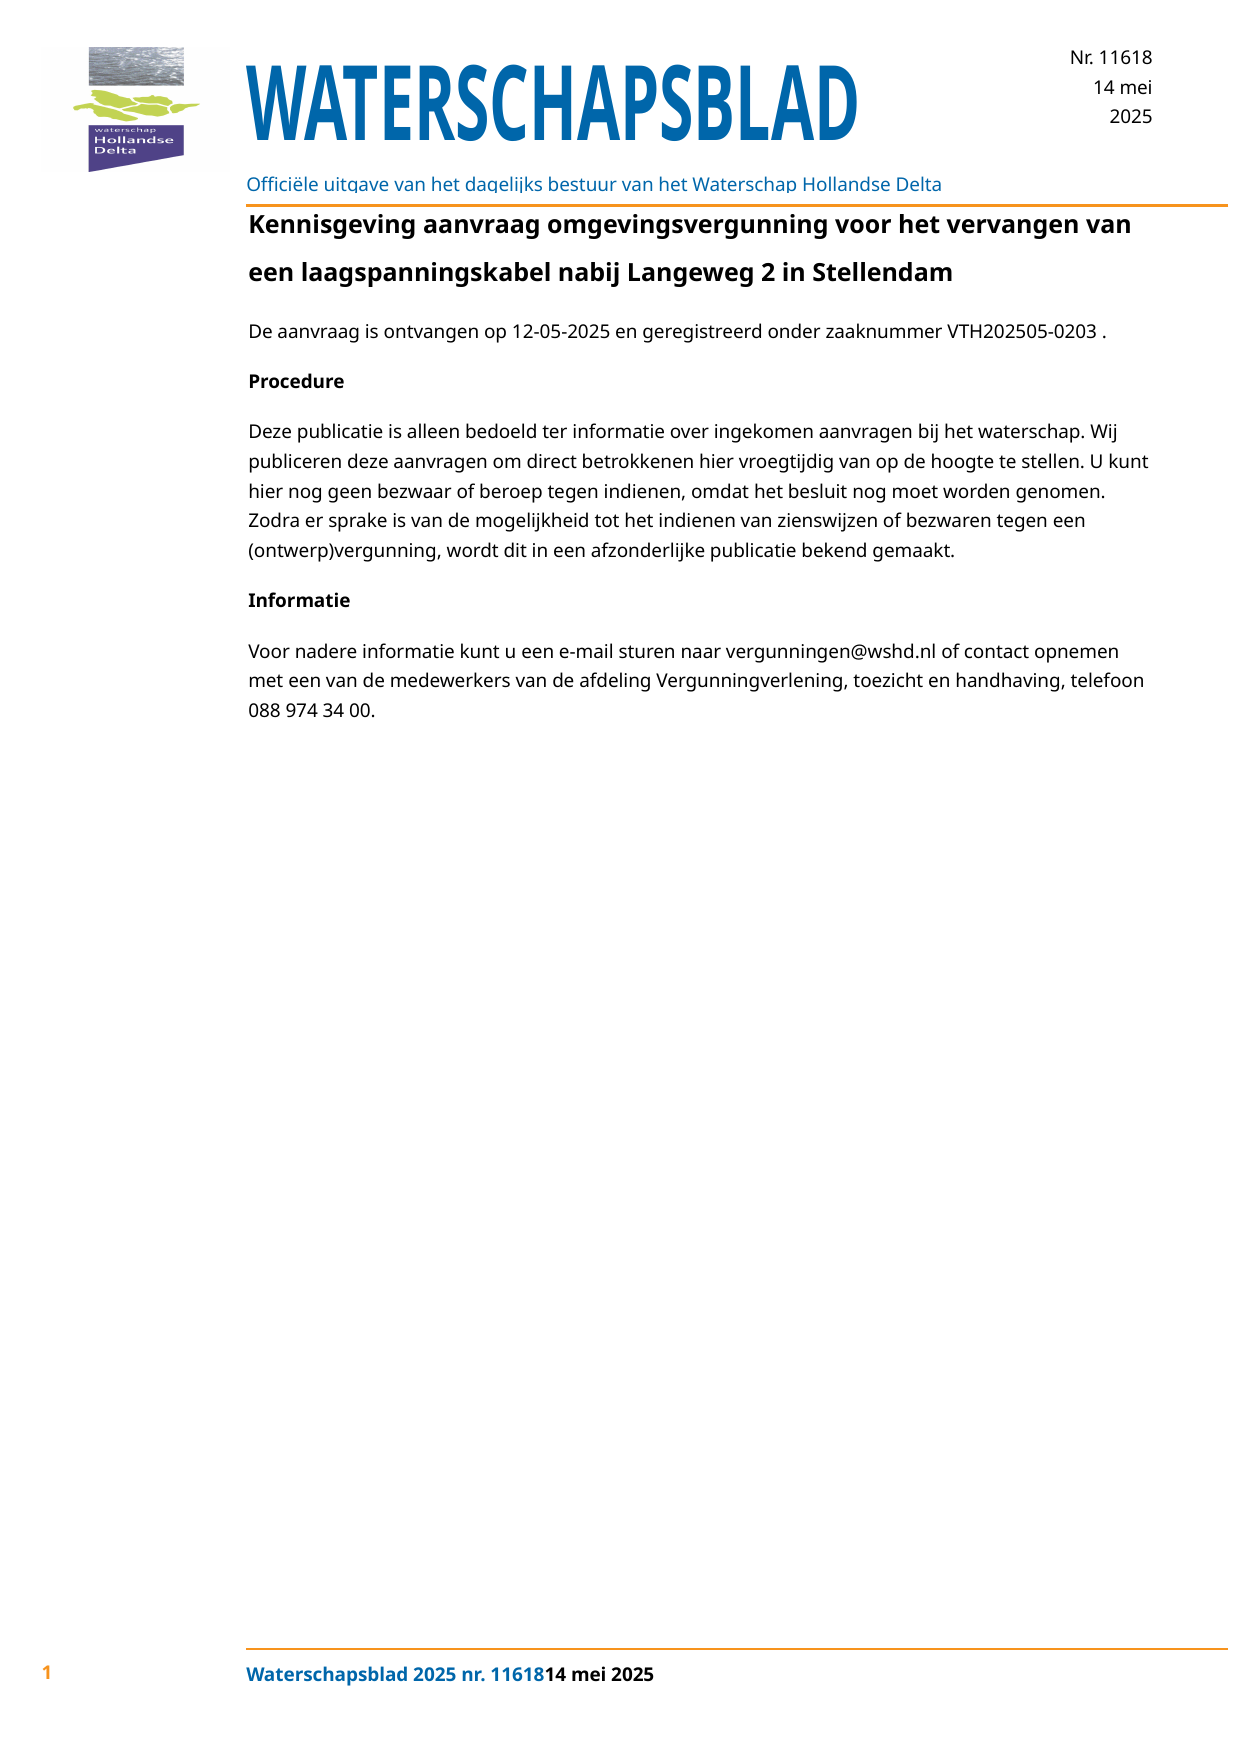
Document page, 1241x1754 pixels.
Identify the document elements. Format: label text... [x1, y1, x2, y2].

picture [41, 47, 231, 172]
text Voor nadere informatie kunt u een e-mail sturen naar vergunningen@wshd.nl of contact opnemen met een van de medewerkers van de afdeling Vergunningverlening, toezicht en handhaving, telefoon 088 974 34 00. [248, 638, 1152, 723]
text Procedure [248, 368, 1152, 394]
text Informatie [248, 587, 1152, 613]
text Kennisgeving aanvraag omgevingsvergunning voor het vervangen van een laagspanningskabel nabij Langeweg 2 in Stellendam [248, 207, 1152, 288]
text Deze publicatie is alleen bedoeld ter informatie over ingekomen aanvragen bij het waterschap. Wij publiceren deze aanvragen om direct betrokkenen hier vroegtijdig van op de hoogte te stellen. U kunt hier nog geen bezwaar of beroep tegen indienen, omdat het besluit nog moet worden genomen. Zodra er sprake is van de mogelijkheid tot het indienen van zienswijzen of bezwaren tegen een (ontwerp)vergunning, wordt dit in een afzonderlijke publicatie bekend gemaakt. [248, 419, 1152, 563]
text De aanvraag is ontvangen op 12-05-2025 en geregistreerd onder zaaknummer VTH202505-0203 . [248, 318, 1152, 344]
